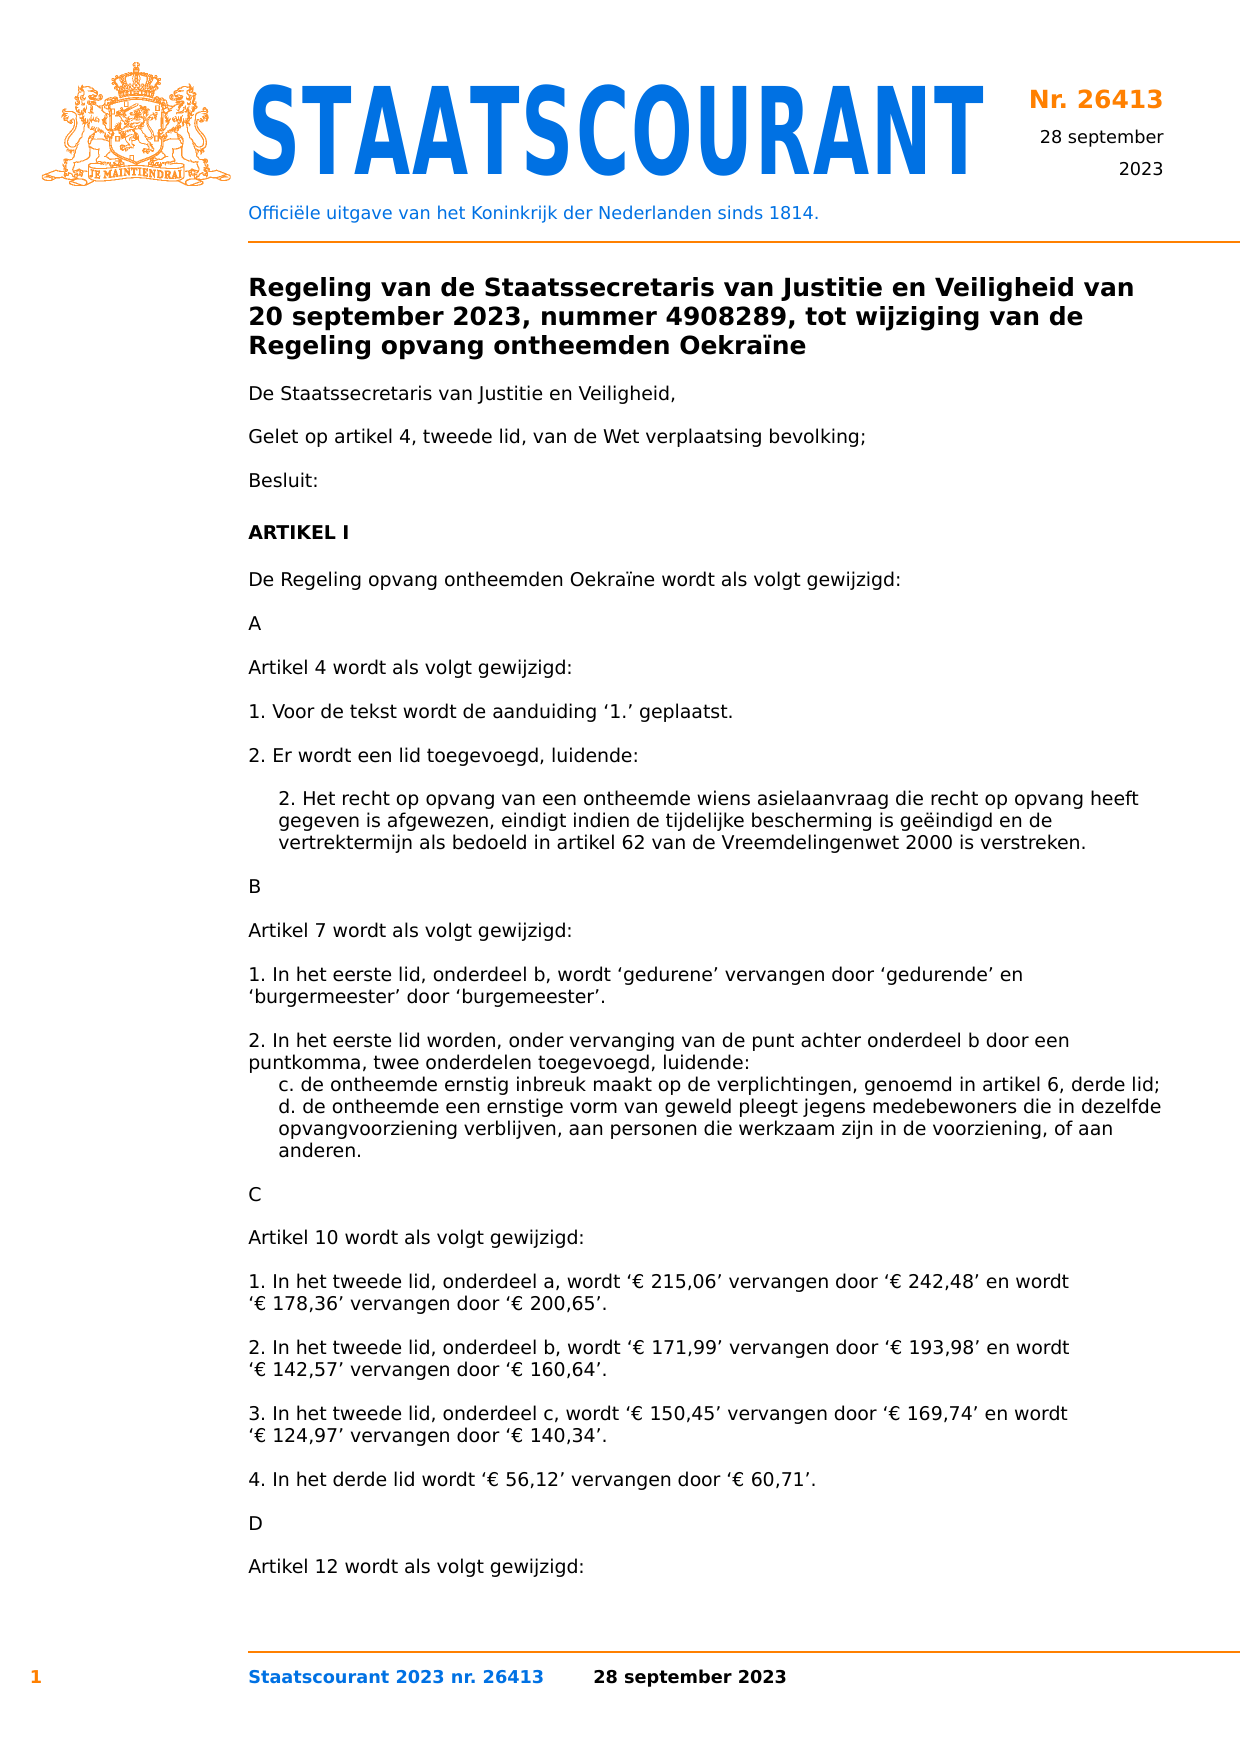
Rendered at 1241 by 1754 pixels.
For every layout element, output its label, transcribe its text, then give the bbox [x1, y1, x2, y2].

text 1. In het tweede lid, onderdeel a, wordt ‘€ 215,06’ vervangen door ‘€ 242,48’ en wordt ‘€ 178,36’ vervangen door ‘€ 200,65’. [248, 1271, 1163, 1315]
table_header STAATSCOURANT [248, 62, 998, 203]
text c. de ontheemde ernstig inbreuk maakt op de verplichtingen, genoemd in artikel 6, derde lid; [278, 1074, 1163, 1096]
text B [248, 876, 1163, 898]
text D [248, 1512, 1163, 1534]
table_header Nr. 26413 [998, 62, 1240, 121]
subtitle ARTIKEL I [248, 522, 1163, 544]
text Artikel 10 wordt als volgt gewijzigd: [248, 1227, 1163, 1249]
text Artikel 12 wordt als volgt gewijzigd: [248, 1556, 1163, 1578]
text d. de ontheemde een ernstige vorm van geweld pleegt jegens medebewoners die in dezelfde opvangvoorziening verblijven, aan personen die werkzaam zijn in de voorziening, of aan anderen. [278, 1096, 1163, 1162]
text 3. In het tweede lid, onderdeel c, wordt ‘€ 150,45’ vervangen door ‘€ 169,74’ en wordt ‘€ 124,97’ vervangen door ‘€ 140,34’. [248, 1403, 1163, 1447]
text De Regeling opvang ontheemden Oekraïne wordt als volgt gewijzigd: [248, 569, 1163, 591]
text Artikel 4 wordt als volgt gewijzigd: [248, 657, 1163, 679]
text 2. Er wordt een lid toegevoegd, luidende: [248, 744, 1163, 766]
table_cell Officiële uitgave van het Koninkrijk der Nederlanden sinds 1814. [248, 203, 1240, 241]
text 2. In het tweede lid, onderdeel b, wordt ‘€ 171,99’ vervangen door ‘€ 193,98’ en wordt ‘€ 142,57’ vervangen door ‘€ 160,64’. [248, 1337, 1163, 1381]
picture [41, 62, 231, 186]
table_cell 2023 [998, 153, 1240, 203]
text C [248, 1183, 1163, 1205]
table_header [25, 62, 248, 241]
text 1. In het eerste lid, onderdeel b, wordt ‘gedurene’ vervangen door ‘gedurende’ en ‘burgermeester’ door ‘burgemeester’. [248, 964, 1163, 1008]
text A [248, 613, 1163, 635]
text Artikel 7 wordt als volgt gewijzigd: [248, 920, 1163, 942]
text De Staatssecretaris van Justitie en Veiligheid, [248, 382, 1163, 404]
text Besluit: [248, 470, 1163, 492]
text 1. Voor de tekst wordt de aanduiding ‘1.’ geplaatst. [248, 701, 1163, 723]
subtitle Regeling van de Staatssecretaris van Justitie en Veiligheid van 20 september 2023, nummer 4908289, tot wijziging van de Regeling opvang ontheemden Oekraïne [248, 273, 1163, 361]
text 2. In het eerste lid worden, onder vervanging van de punt achter onderdeel b door een puntkomma, twee onderdelen toegevoegd, luidende: [248, 1030, 1163, 1074]
table_cell 28 september [998, 121, 1240, 153]
text Gelet op artikel 4, tweede lid, van de Wet verplaatsing bevolking; [248, 426, 1163, 448]
text 2. Het recht op opvang van een ontheemde wiens asielaanvraag die recht op opvang heeft gegeven is afgewezen, eindigt indien de tijdelijke bescherming is geëindigd en de vertrektermijn als bedoeld in artikel 62 van de Vreemdelingenwet 2000 is verstreken. [278, 788, 1163, 854]
text 4. In het derde lid wordt ‘€ 56,12’ vervangen door ‘€ 60,71’. [248, 1469, 1163, 1491]
